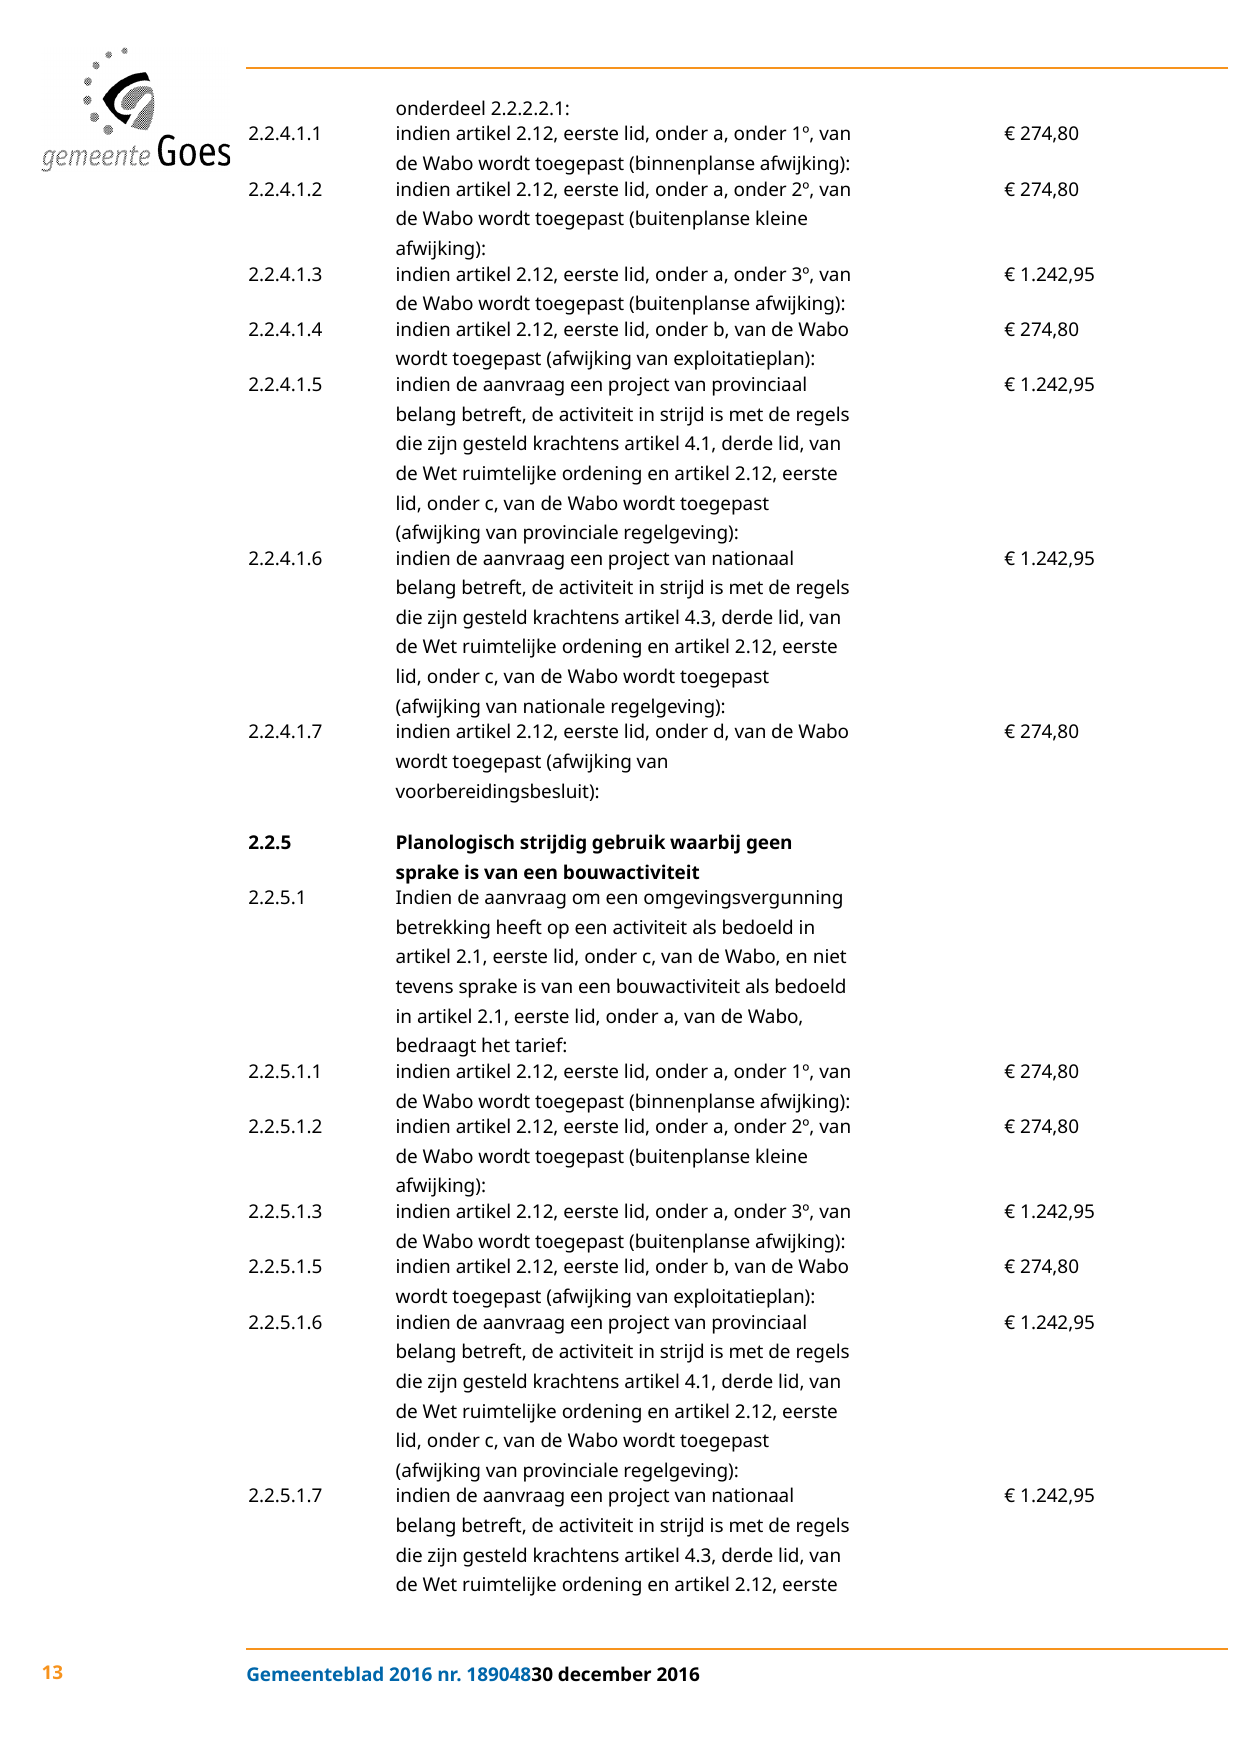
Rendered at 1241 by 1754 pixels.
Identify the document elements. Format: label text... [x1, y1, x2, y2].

table_cell [857, 719, 1004, 803]
table_cell [1004, 829, 1152, 884]
table_cell 2.2.5.1.7 [248, 1483, 395, 1597]
table_cell € 1.242,95 [1004, 1483, 1152, 1597]
table_cell [857, 261, 1004, 316]
table_cell Indien de aanvraag om een omgevingsvergunning betrekking heeft op een activiteit als bedoeld in artikel 2.1, eerste lid, onder c, van de Wabo, en niet tevens sprake is van een bouwactiviteit als bedoeld in artikel 2.1, eerste lid, onder a, van de Wabo, bedraagt het tarief: [395, 885, 857, 1058]
table_cell [857, 316, 1004, 371]
table_cell indien artikel 2.12, eerste lid, onder a, onder 2º, van de Wabo wordt toegepast (buitenplanse kleine afwijking): [395, 1114, 857, 1198]
table_cell indien artikel 2.12, eerste lid, onder a, onder 2º, van de Wabo wordt toegepast (buitenplanse kleine afwijking): [395, 176, 857, 261]
table_cell indien artikel 2.12, eerste lid, onder b, van de Wabo wordt toegepast (afwijking van exploitatieplan): [395, 1254, 857, 1309]
table_cell [857, 1254, 1004, 1309]
table_cell onderdeel 2.2.2.2.1: [395, 95, 857, 121]
table_cell indien artikel 2.12, eerste lid, onder a, onder 1º, van de Wabo wordt toegepast (binnenplanse afwijking): [395, 121, 857, 176]
table_cell [857, 1483, 1004, 1597]
table_cell [857, 121, 1004, 176]
table_cell € 274,80 [1004, 121, 1152, 176]
table_cell 2.2.4.1.5 [248, 371, 395, 545]
table_cell [857, 829, 1004, 884]
table_cell [857, 176, 1004, 261]
table_cell € 1.242,95 [1004, 1309, 1152, 1483]
picture [41, 47, 231, 172]
table_cell indien de aanvraag een project van provinciaal belang betreft, de activiteit in strijd is met de regels die zijn gesteld krachtens artikel 4.1, derde lid, van de Wet ruimtelijke ordening en artikel 2.12, eerste lid, onder c, van de Wabo wordt toegepast (afwijking van provinciale regelgeving): [395, 371, 857, 545]
table_cell [248, 804, 395, 829]
table_cell € 274,80 [1004, 719, 1152, 803]
table_cell indien artikel 2.12, eerste lid, onder d, van de Wabo wordt toegepast (afwijking van voorbereidingsbesluit): [395, 719, 857, 803]
table_cell 2.2.5.1.2 [248, 1114, 395, 1198]
table_cell 2.2.4.1.1 [248, 121, 395, 176]
table_cell [395, 804, 857, 829]
table_cell [857, 1309, 1004, 1483]
table_cell € 274,80 [1004, 1058, 1152, 1113]
table_cell indien artikel 2.12, eerste lid, onder b, van de Wabo wordt toegepast (afwijking van exploitatieplan): [395, 316, 857, 371]
table_cell [857, 1199, 1004, 1254]
table_cell [1004, 95, 1152, 121]
table_cell 2.2.5.1 [248, 885, 395, 1058]
table_cell [857, 1114, 1004, 1198]
table_cell € 1.242,95 [1004, 371, 1152, 545]
table_cell € 274,80 [1004, 316, 1152, 371]
table_cell € 274,80 [1004, 1254, 1152, 1309]
table_cell [857, 545, 1004, 719]
table_cell € 1.242,95 [1004, 261, 1152, 316]
table_cell indien artikel 2.12, eerste lid, onder a, onder 3º, van de Wabo wordt toegepast (buitenplanse afwijking): [395, 261, 857, 316]
table_cell [857, 804, 1004, 829]
table_cell indien artikel 2.12, eerste lid, onder a, onder 1º, van de Wabo wordt toegepast (binnenplanse afwijking): [395, 1058, 857, 1113]
table_cell indien de aanvraag een project van nationaal belang betreft, de activiteit in strijd is met de regels die zijn gesteld krachtens artikel 4.3, derde lid, van de Wet ruimtelijke ordening en artikel 2.12, eerste lid, onder c, van de Wabo wordt toegepast (afwijking van nationale regelgeving): [395, 545, 857, 719]
table_cell 2.2.4.1.4 [248, 316, 395, 371]
table_cell 2.2.4.1.2 [248, 176, 395, 261]
table_cell 2.2.4.1.7 [248, 719, 395, 803]
table_cell [857, 1058, 1004, 1113]
table_cell € 1.242,95 [1004, 545, 1152, 719]
table_cell 2.2.5.1.6 [248, 1309, 395, 1483]
table_cell [857, 95, 1004, 121]
table_cell 2.2.5.1.3 [248, 1199, 395, 1254]
table_cell € 1.242,95 [1004, 1199, 1152, 1254]
table_cell € 274,80 [1004, 176, 1152, 261]
table_cell [857, 371, 1004, 545]
table_cell 2.2.5 [248, 829, 395, 884]
table_cell [1004, 804, 1152, 829]
table_cell indien de aanvraag een project van provinciaal belang betreft, de activiteit in strijd is met de regels die zijn gesteld krachtens artikel 4.1, derde lid, van de Wet ruimtelijke ordening en artikel 2.12, eerste lid, onder c, van de Wabo wordt toegepast (afwijking van provinciale regelgeving): [395, 1309, 857, 1483]
table_cell indien de aanvraag een project van nationaal belang betreft, de activiteit in strijd is met de regels die zijn gesteld krachtens artikel 4.3, derde lid, van de Wet ruimtelijke ordening en artikel 2.12, eerste [395, 1483, 857, 1597]
table_cell 2.2.5.1.5 [248, 1254, 395, 1309]
table_cell [248, 95, 395, 121]
table_cell [857, 885, 1004, 1058]
table_cell 2.2.4.1.6 [248, 545, 395, 719]
table_cell € 274,80 [1004, 1114, 1152, 1198]
table_cell 2.2.4.1.3 [248, 261, 395, 316]
table_cell [1004, 885, 1152, 1058]
table_cell 2.2.5.1.1 [248, 1058, 395, 1113]
table_cell Planologisch strijdig gebruik waarbij geen sprake is van een bouwactiviteit [395, 829, 857, 884]
table_cell indien artikel 2.12, eerste lid, onder a, onder 3º, van de Wabo wordt toegepast (buitenplanse afwijking): [395, 1199, 857, 1254]
